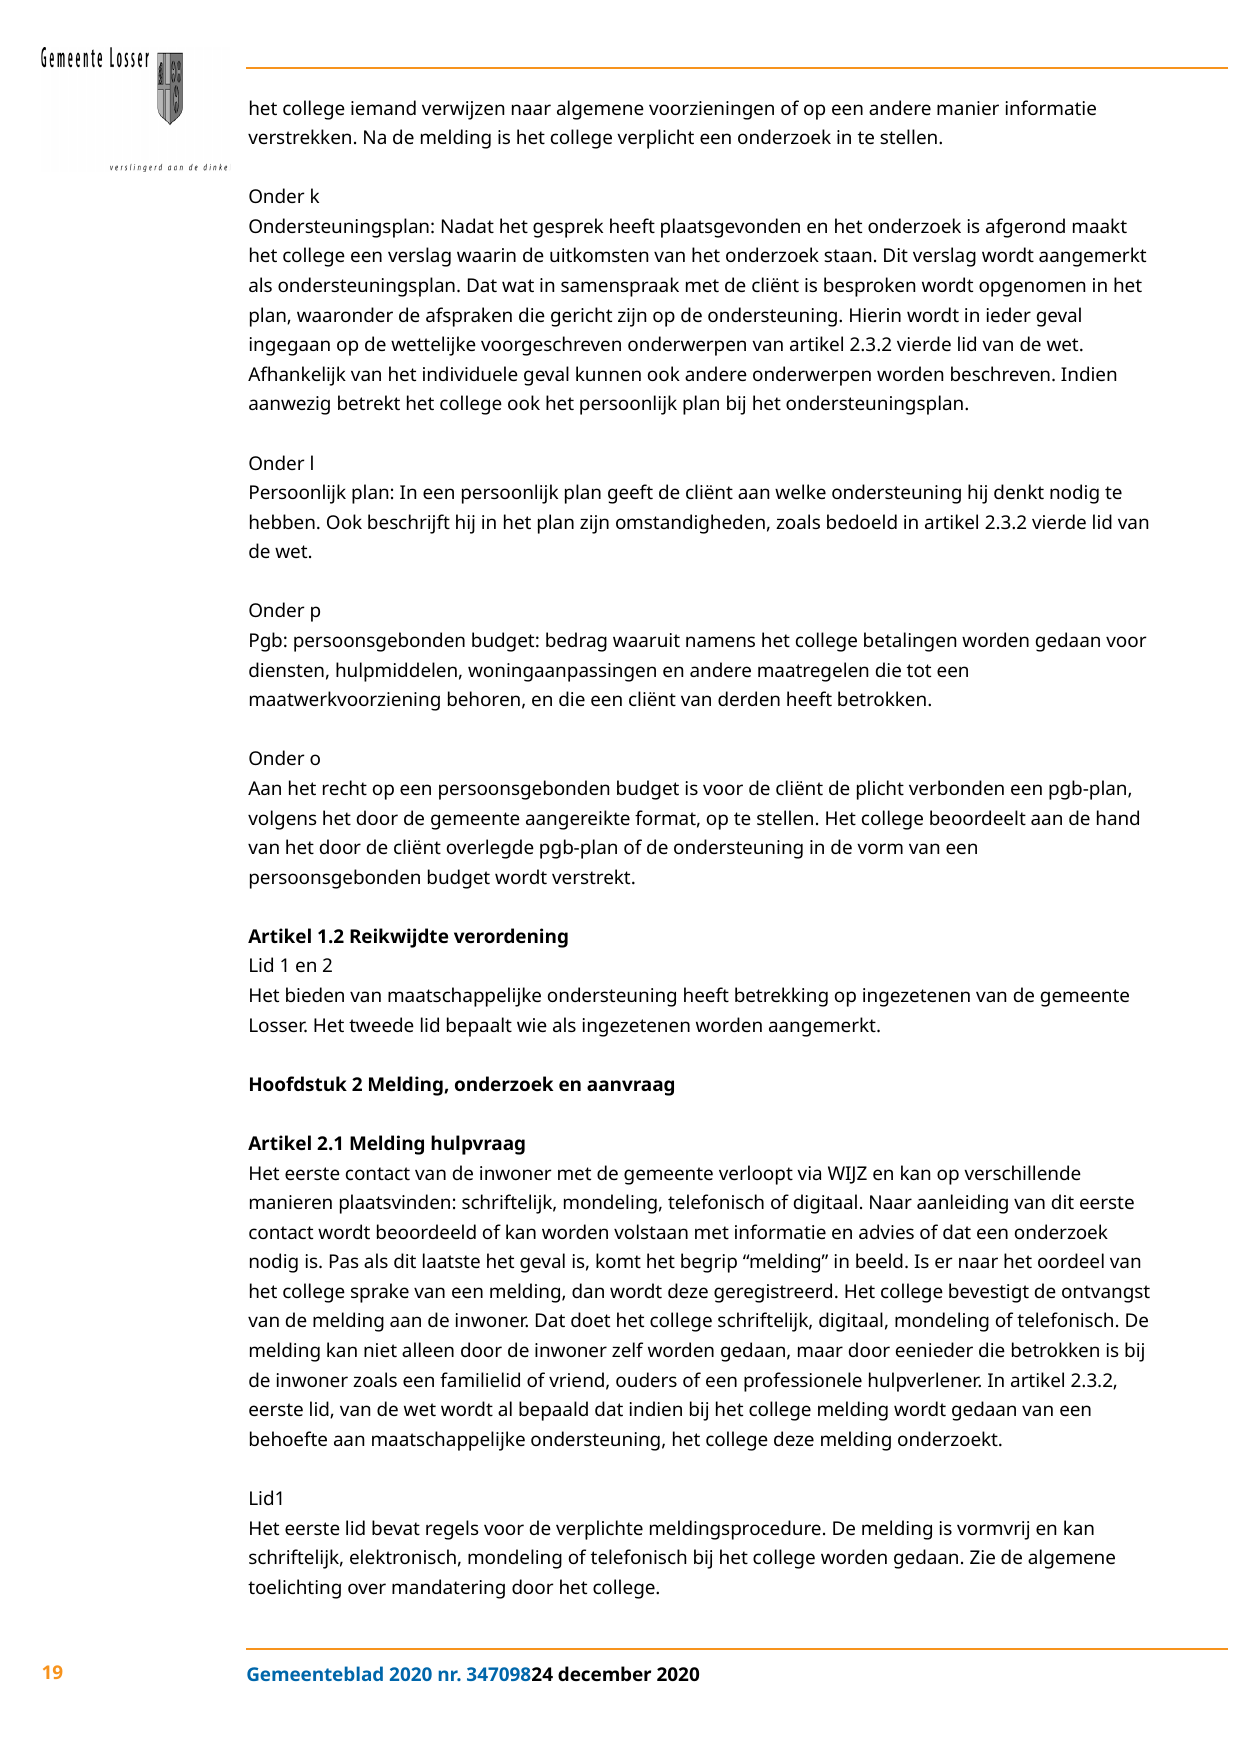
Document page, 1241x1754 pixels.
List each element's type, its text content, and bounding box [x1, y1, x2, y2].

text Lid 1 en 2 [248, 953, 1152, 978]
text Hoofdstuk 2 Melding, onderzoek en aanvraag [248, 1071, 1152, 1097]
text Pgb: persoonsgebonden budget: bedrag waaruit namens het college betalingen worden gedaan voor diensten, hulpmiddelen, woningaanpassingen en andere maatregelen die tot een maatwerkvoorziening behoren, en die een cliënt van derden heeft betrokken. [248, 627, 1152, 712]
text Aan het recht op een persoonsgebonden budget is voor de cliënt de plicht verbonden een pgb-plan, volgens het door de gemeente aangereikte format, op te stellen. Het college beoordeelt aan de hand van het door de cliënt overlegde pgb-plan of de ondersteuning in de vorm van een persoonsgebonden budget wordt verstrekt. [248, 775, 1152, 890]
text het college iemand verwijzen naar algemene voorzieningen of op een andere manier informatie verstrekken. Na de melding is het college verplicht een onderzoek in te stellen. [248, 95, 1152, 150]
text Het bieden van maatschappelijke ondersteuning heeft betrekking op ingezetenen van de gemeente Losser. Het tweede lid bepaalt wie als ingezetenen worden aangemerkt. [248, 982, 1152, 1038]
text Persoonlijk plan: In een persoonlijk plan geeft de cliënt aan welke ondersteuning hij denkt nodig te hebben. Ook beschrijft hij in het plan zijn omstandigheden, zoals bedoeld in artikel 2.3.2 vierde lid van de wet. [248, 479, 1152, 564]
text Het eerste lid bevat regels voor de verplichte meldingsprocedure. De melding is vormvrij en kan schriftelijk, elektronisch, mondeling of telefonisch bij het college worden gedaan. Zie de algemene toelichting over mandatering door het college. [248, 1515, 1152, 1600]
text Onder k [248, 183, 1152, 209]
text Onder l [248, 450, 1152, 476]
text Artikel 1.2 Reikwijdte verordening [248, 923, 1152, 949]
text Artikel 2.1 Melding hulpvraag [248, 1130, 1152, 1156]
text Lid1 [248, 1485, 1152, 1511]
picture [41, 47, 231, 172]
text Onder p [248, 598, 1152, 623]
text Onder o [248, 746, 1152, 771]
text Het eerste contact van de inwoner met de gemeente verloopt via WIJZ en kan op verschillende manieren plaatsvinden: schriftelijk, mondeling, telefonisch of digitaal. Naar aanleiding van dit eerste contact wordt beoordeeld of kan worden volstaan met informatie en advies of dat een onderzoek nodig is. Pas als dit laatste het geval is, komt het begrip “melding” in beeld. Is er naar het oordeel van het college sprake van een melding, dan wordt deze geregistreerd. Het college bevestigt de ontvangst van de melding aan de inwoner. Dat doet het college schriftelijk, digitaal, mondeling of telefonisch. De melding kan niet alleen door de inwoner zelf worden gedaan, maar door eenieder die betrokken is bij de inwoner zoals een familielid of vriend, ouders of een professionele hulpverlener. In artikel 2.3.2, eerste lid, van de wet wordt al bepaald dat indien bij het college melding wordt gedaan van een behoefte aan maatschappelijke ondersteuning, het college deze melding onderzoekt. [248, 1160, 1152, 1452]
text Ondersteuningsplan: Nadat het gesprek heeft plaatsgevonden en het onderzoek is afgerond maakt het college een verslag waarin de uitkomsten van het onderzoek staan. Dit verslag wordt aangemerkt als ondersteuningsplan. Dat wat in samenspraak met de cliënt is besproken wordt opgenomen in het plan, waaronder de afspraken die gericht zijn op de ondersteuning. Hierin wordt in ieder geval ingegaan op de wettelijke voorgeschreven onderwerpen van artikel 2.3.2 vierde lid van de wet. Afhankelijk van het individuele geval kunnen ook andere onderwerpen worden beschreven. Indien aanwezig betrekt het college ook het persoonlijk plan bij het ondersteuningsplan. [248, 213, 1152, 416]
